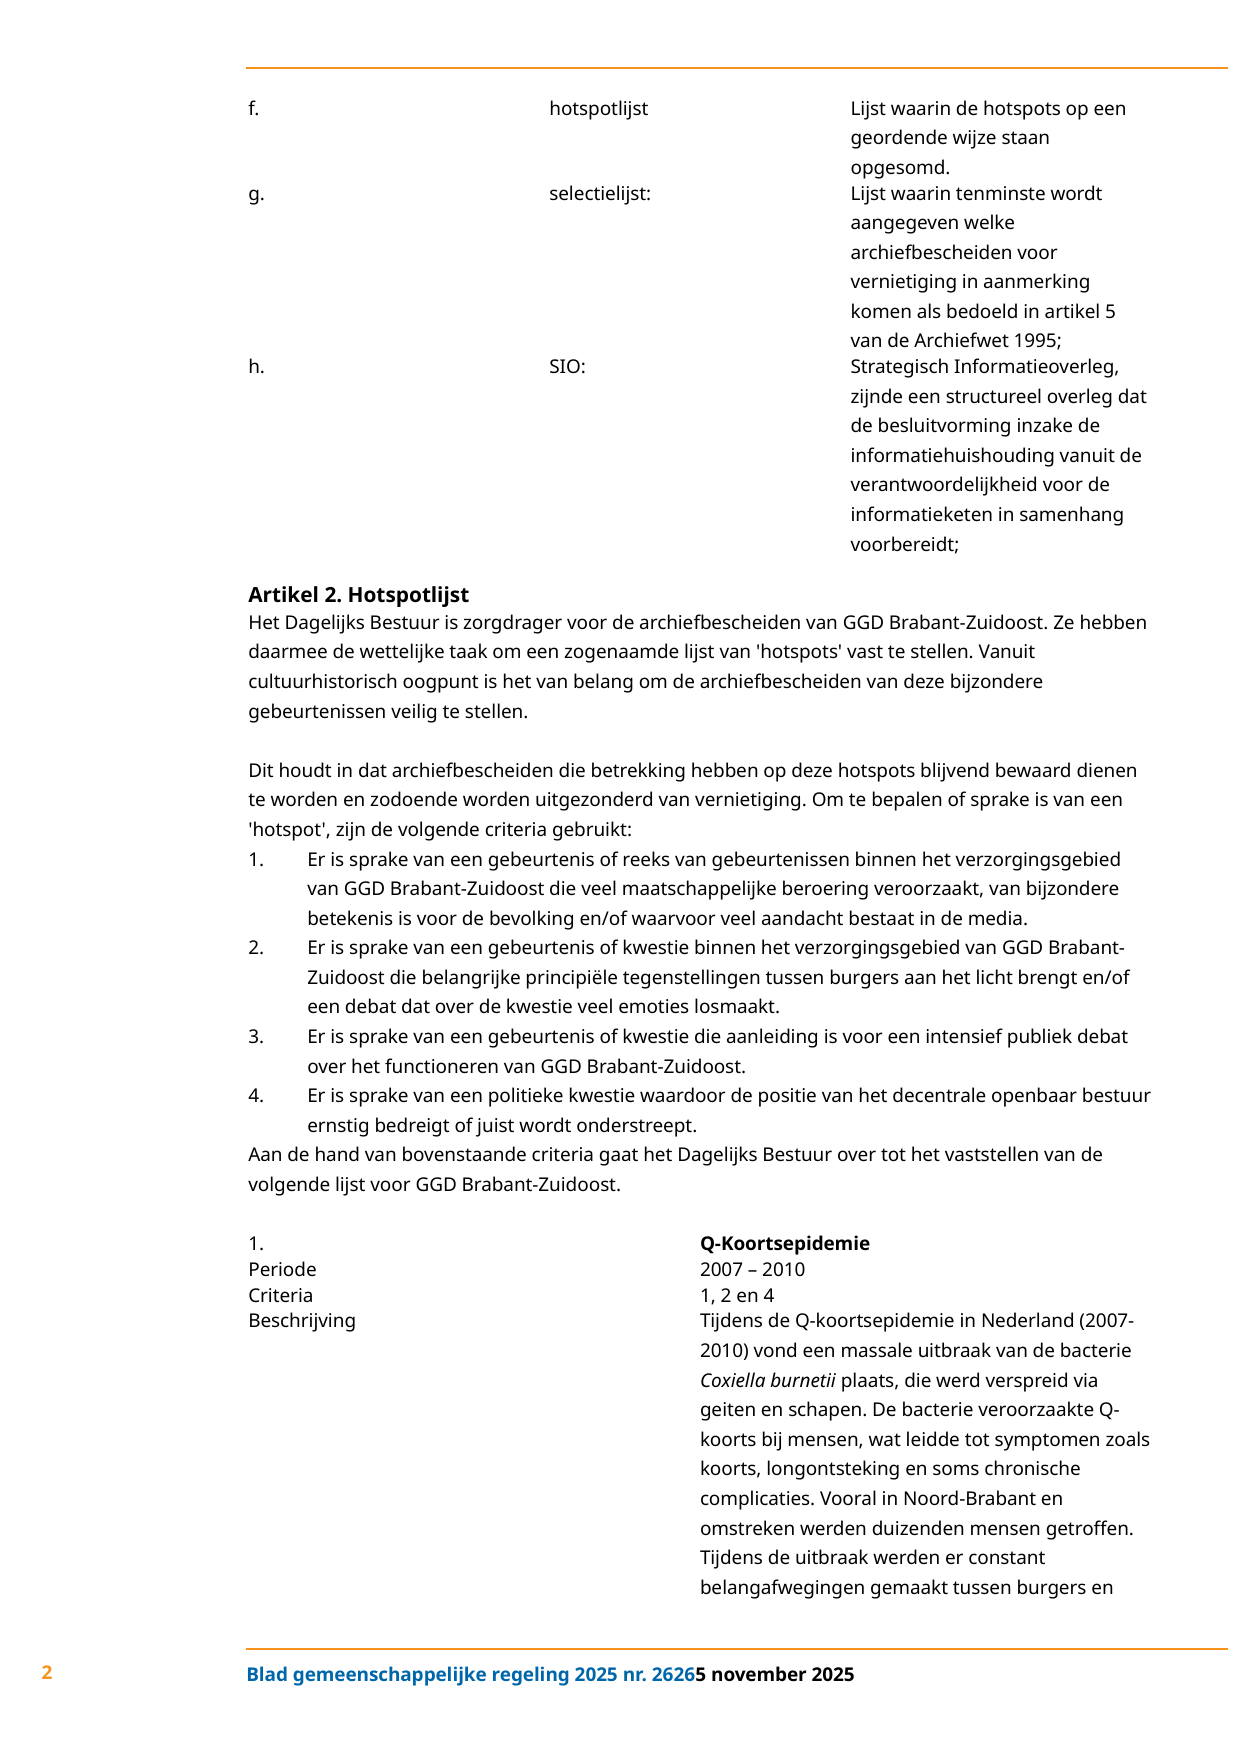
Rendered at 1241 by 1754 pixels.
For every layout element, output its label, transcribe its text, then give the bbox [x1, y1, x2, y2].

table_cell Beschrijving [248, 1308, 700, 1599]
table_cell selectielijst: [549, 180, 850, 353]
table_header Q-Koortsepidemie [700, 1230, 1152, 1256]
list Er is sprake van een gebeurtenis of kwestie die aanleiding is voor een intensief publiek debat over het functioneren van GGD Brabant-Zuidoost. [248, 1023, 1152, 1078]
list Er is sprake van een gebeurtenis of kwestie binnen het verzorgingsgebied van GGD Brabant-Zuidoost die belangrijke principiële tegenstellingen tussen burgers aan het licht brengt en/of een debat dat over de kwestie veel emoties losmaakt. [248, 934, 1152, 1019]
table_cell 2007 – 2010 [700, 1256, 1152, 1282]
text Artikel 2. Hotspotlijst [248, 581, 1152, 609]
list Er is sprake van een politieke kwestie waardoor de positie van het decentrale openbaar bestuur ernstig bedreigt of juist wordt onderstreept. [248, 1082, 1152, 1138]
table_cell f. [248, 95, 549, 180]
table_cell 1, 2 en 4 [700, 1282, 1152, 1308]
table_header [248, 1230, 700, 1256]
table_cell Tijdens de Q-koortsepidemie in Nederland (2007-2010) vond een massale uitbraak van de bacterie Coxiella burnetii plaats, die werd verspreid via geiten en schapen. De bacterie veroorzaakte Q-koorts bij mensen, wat leidde tot symptomen zoals koorts, longontsteking en soms chronische complicaties. Vooral in Noord-Brabant en omstreken werden duizenden mensen getroffen. Tijdens de uitbraak werden er constant belangafwegingen gemaakt tussen burgers en [700, 1308, 1152, 1599]
table_cell hotspotlijst [549, 95, 850, 180]
table_cell Criteria [248, 1282, 700, 1308]
table_cell Lijst waarin de hotspots op een geordende wijze staan opgesomd. [850, 95, 1152, 180]
text Het Dagelijks Bestuur is zorgdrager voor de archiefbescheiden van GGD Brabant-Zuidoost. Ze hebben daarmee de wettelijke taak om een zogenaamde lijst van 'hotspots' vast te stellen. Vanuit cultuurhistorisch oogpunt is het van belang om de archiefbescheiden van deze bijzondere gebeurtenissen veilig te stellen. [248, 609, 1152, 723]
table_cell h. [248, 353, 549, 557]
table_cell SIO: [549, 353, 850, 557]
text Dit houdt in dat archiefbescheiden die betrekking hebben op deze hotspots blijvend bewaard dienen te worden en zodoende worden uitgezonderd van vernietiging. Om te bepalen of sprake is van een 'hotspot', zijn de volgende criteria gebruikt: [248, 757, 1152, 842]
text Aan de hand van bovenstaande criteria gaat het Dagelijks Bestuur over tot het vaststellen van de volgende lijst voor GGD Brabant-Zuidoost. [248, 1142, 1152, 1197]
table_cell g. [248, 180, 549, 353]
table_cell Strategisch Informatieoverleg, zijnde een structureel overleg dat de besluitvorming inzake de informatiehuishouding vanuit de verantwoordelijkheid voor de informatieketen in samenhang voorbereidt; [850, 353, 1152, 557]
table_cell Periode [248, 1256, 700, 1282]
list Er is sprake van een gebeurtenis of reeks van gebeurtenissen binnen het verzorgingsgebied van GGD Brabant-Zuidoost die veel maatschappelijke beroering veroorzaakt, van bijzondere betekenis is voor de bevolking en/of waarvoor veel aandacht bestaat in de media. [248, 846, 1152, 931]
picture [41, 47, 231, 172]
table_cell Lijst waarin tenminste wordt aangegeven welke archiefbescheiden voor vernietiging in aanmerking komen als bedoeld in artikel 5 van de Archiefwet 1995; [850, 180, 1152, 353]
